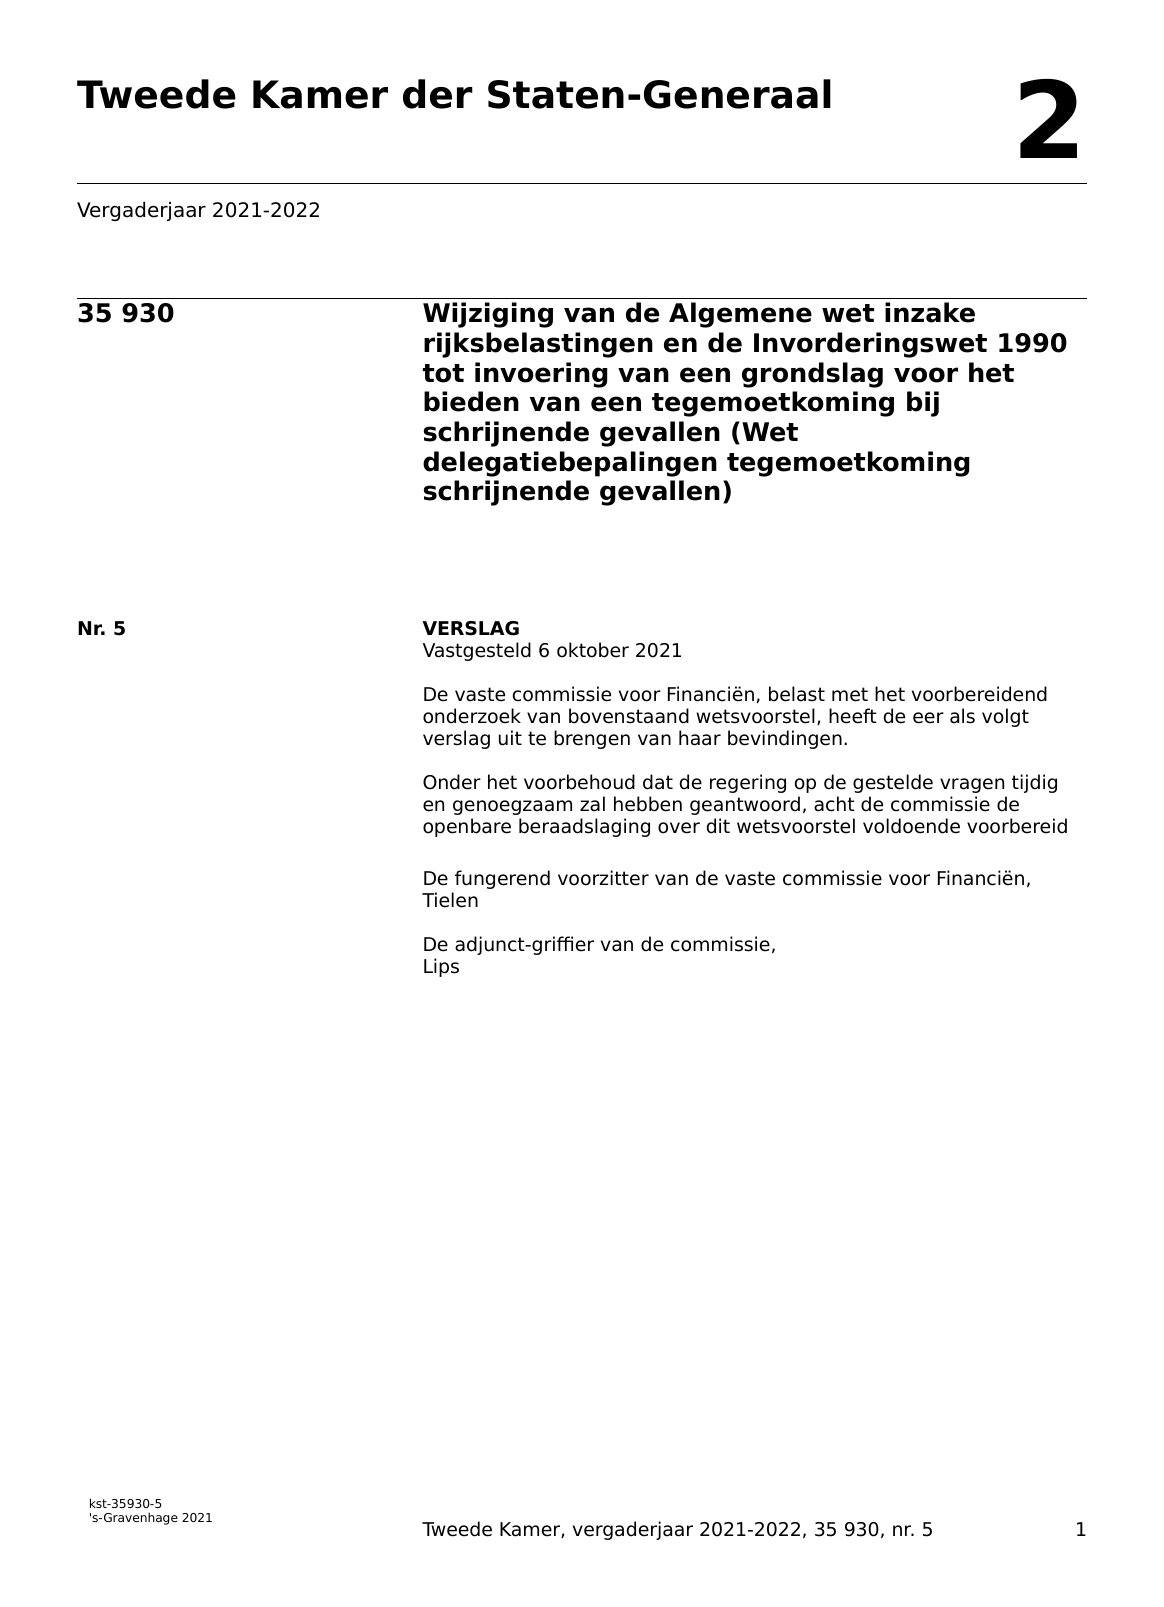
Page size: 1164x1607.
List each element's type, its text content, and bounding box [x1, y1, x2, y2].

table_cell Vergaderjaar 2021-2022 [77, 184, 1087, 298]
subtitle Nr. 5 VERSLAG [77, 618, 1087, 640]
text Onder het voorbehoud dat de regering op de gestelde vragen tijdig en genoegzaam zal hebben geantwoord, acht de commissie de openbare beraadslaging over dit wetsvoorstel voldoende voorbereid [422, 772, 1087, 838]
table_header Tweede Kamer der Staten-Generaal [77, 59, 886, 183]
subtitle 35 930 Wijziging van de Algemene wet inzake rijksbelastingen en de Invorderingswet 1990 tot invoering van een grondslag voor het bieden van een tegemoetkoming bij schrijnende gevallen (Wet delegatiebepalingen tegemoetkoming schrijnende gevallen) [77, 299, 1087, 507]
text Vastgesteld 6 oktober 2021 [422, 640, 1087, 662]
text 's-Gravenhage 2021 [88, 1511, 323, 1525]
text De vaste commissie voor Financiën, belast met het voorbereidend onderzoek van bovenstaand wetsvoorstel, heeft de eer als volgt verslag uit te brengen van haar bevindingen. [422, 684, 1087, 750]
text kst-35930-5 [88, 1497, 323, 1511]
text De adjunct-griffier van de commissie, Lips [422, 934, 1087, 978]
text De fungerend voorzitter van de vaste commissie voor Financiën, Tielen [422, 868, 1087, 912]
table_header 2 [886, 59, 1087, 183]
